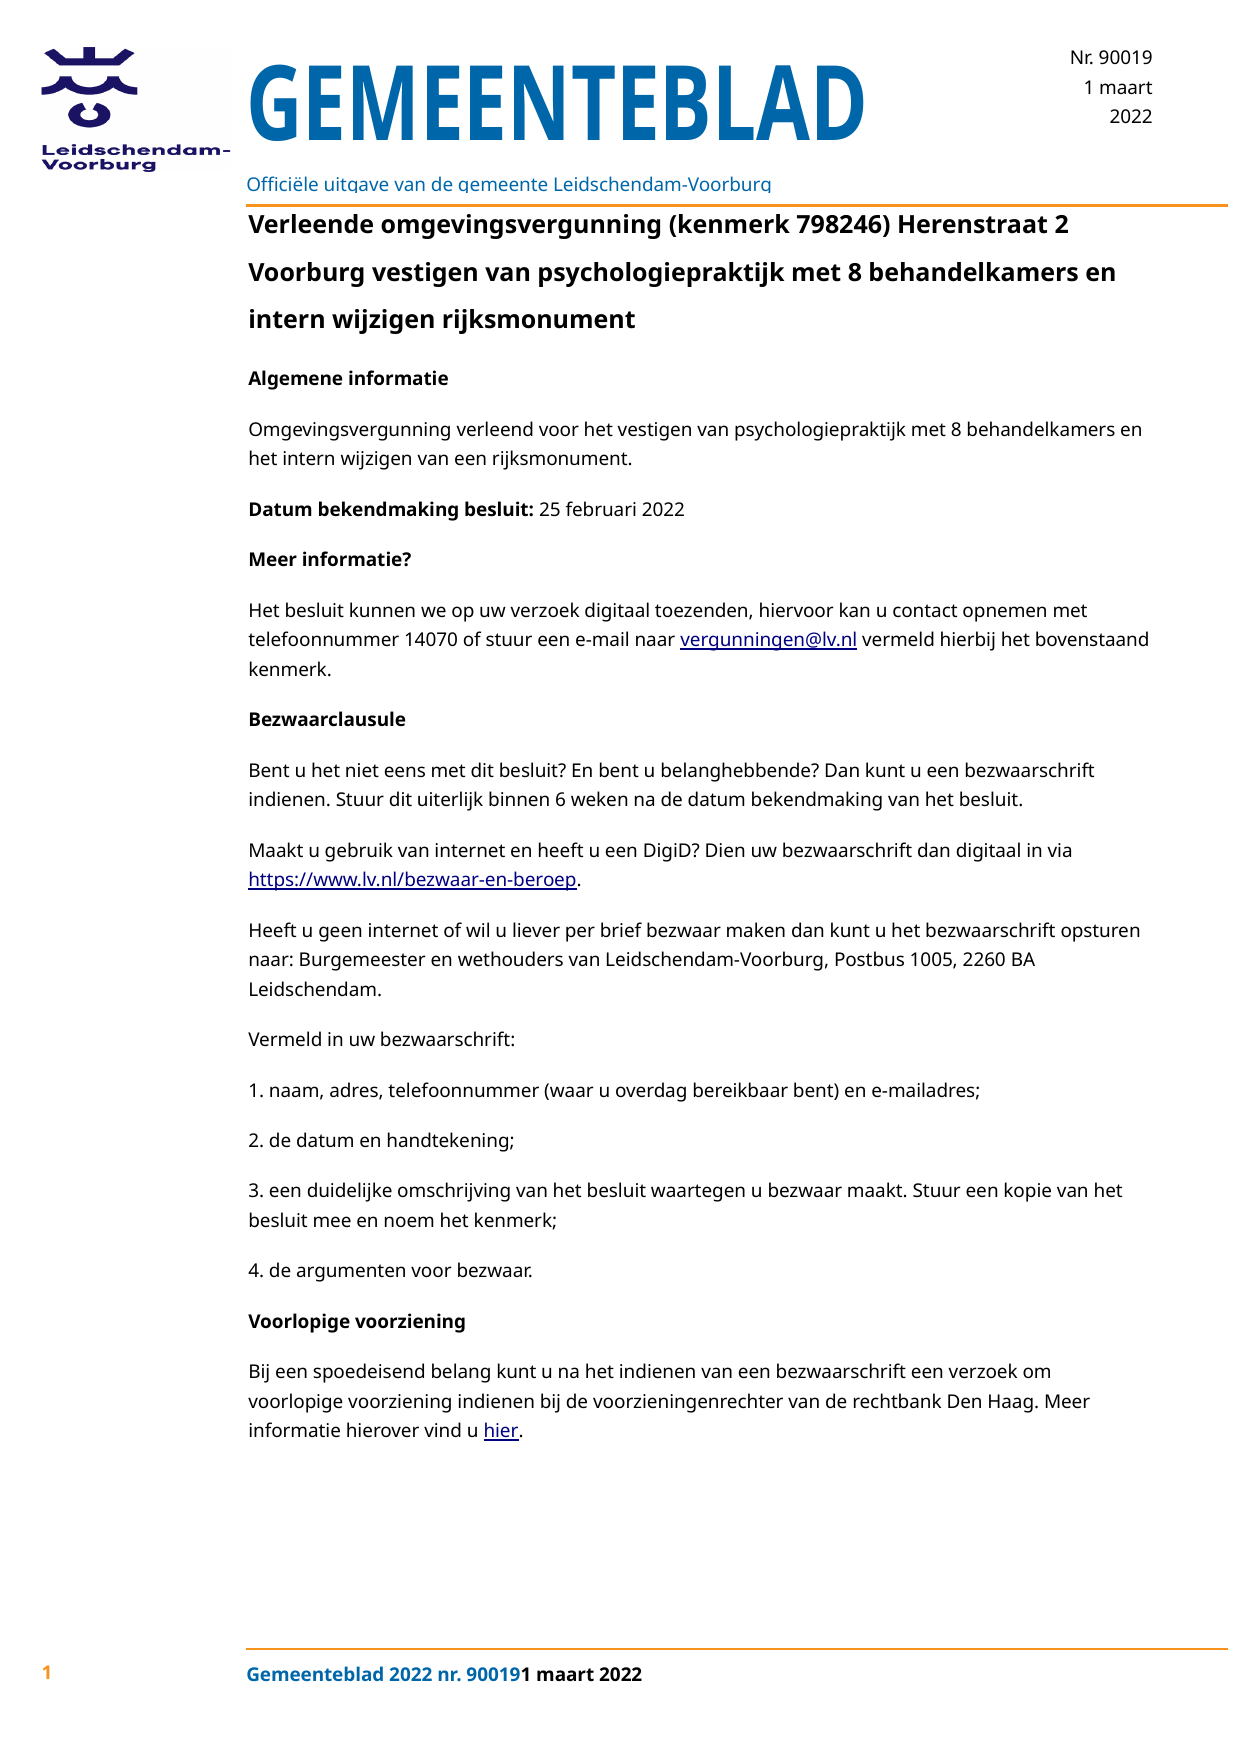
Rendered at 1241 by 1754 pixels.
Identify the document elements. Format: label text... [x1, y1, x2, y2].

text Heeft u geen internet of wil u liever per brief bezwaar maken dan kunt u het bezwaarschrift opsturen naar: Burgemeester en wethouders van Leidschendam-Voorburg, Postbus 1005, 2260 BA Leidschendam. [248, 917, 1152, 1002]
text 2. de datum en handtekening; [248, 1127, 1152, 1153]
text Bij een spoedeisend belang kunt u na het indienen van een bezwaarschrift een verzoek om voorlopige voorziening indienen bij de voorzieningenrechter van de rechtbank Den Haag. Meer informatie hierover vind u hier. [248, 1358, 1152, 1443]
text 4. de argumenten voor bezwaar. [248, 1258, 1152, 1283]
text 3. een duidelijke omschrijving van het besluit waartegen u bezwaar maakt. Stuur een kopie van het besluit mee en noem het kenmerk; [248, 1178, 1152, 1233]
text Verleende omgevingsvergunning (kenmerk 798246) Herenstraat 2 Voorburg vestigen van psychologiepraktijk met 8 behandelkamers en intern wijzigen rijksmonument [248, 207, 1152, 336]
text Bezwaarclausule [248, 706, 1152, 732]
text Maakt u gebruik van internet en heeft u een DigiD? Dien uw bezwaarschrift dan digitaal in via https://www.lv.nl/bezwaar-en-beroep. [248, 837, 1152, 892]
text Omgevingsvergunning verleend voor het vestigen van psychologiepraktijk met 8 behandelkamers en het intern wijzigen van een rijksmonument. [248, 416, 1152, 471]
text Meer informatie? [248, 546, 1152, 572]
text Algemene informatie [248, 366, 1152, 391]
text Bent u het niet eens met dit besluit? En bent u belanghebbende? Dan kunt u een bezwaarschrift indienen. Stuur dit uiterlijk binnen 6 weken na de datum bekendmaking van het besluit. [248, 757, 1152, 812]
text Vermeld in uw bezwaarschrift: [248, 1026, 1152, 1052]
text Datum bekendmaking besluit: 25 februari 2022 [248, 496, 1152, 522]
text Het besluit kunnen we op uw verzoek digitaal toezenden, hiervoor kan u contact opnemen met telefoonnummer 14070 of stuur een e-mail naar vergunningen@lv.nl vermeld hierbij het bovenstaand kenmerk. [248, 597, 1152, 682]
text Voorlopige voorziening [248, 1308, 1152, 1334]
picture [41, 47, 231, 172]
text 1. naam, adres, telefoonnummer (waar u overdag bereikbaar bent) en e-mailadres; [248, 1077, 1152, 1102]
